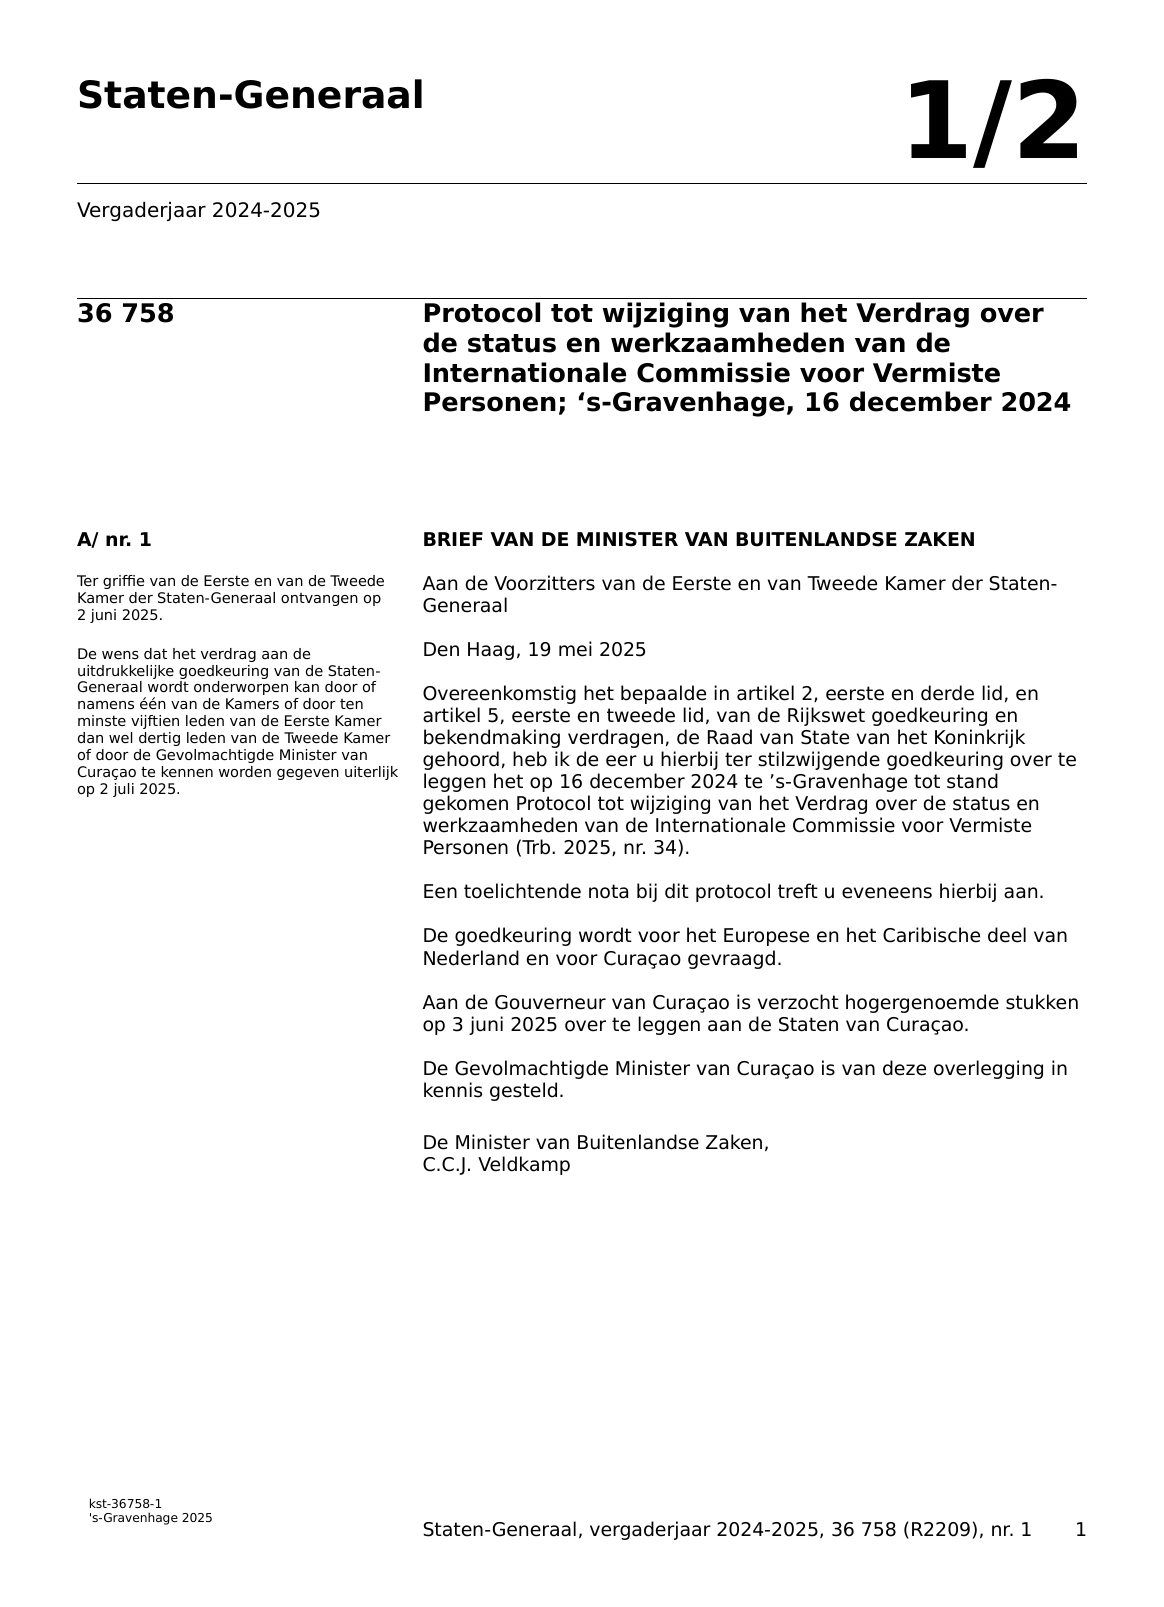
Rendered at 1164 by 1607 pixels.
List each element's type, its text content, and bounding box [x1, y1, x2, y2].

subtitle 36 758 Protocol tot wijziging van het Verdrag over de status en werkzaamheden van de Internationale Commissie voor Vermiste Personen; ‘s-Gravenhage, 16 december 2024 [77, 299, 1087, 418]
text De Gevolmachtigde Minister van Curaçao is van deze overlegging in kennis gesteld. [422, 1058, 1087, 1102]
text [77, 623, 399, 646]
subtitle A/ nr. 1 BRIEF VAN DE MINISTER VAN BUITENLANDSE ZAKEN [77, 529, 1087, 551]
text Den Haag, 19 mei 2025 [422, 639, 1087, 661]
text De wens dat het verdrag aan de uitdrukkelijke goedkeuring van de Staten-Generaal wordt onderworpen kan door of namens één van de Kamers of door ten minste vijftien leden van de Eerste Kamer dan wel dertig leden van de Tweede Kamer of door de Gevolmachtigde Minister van Curaçao te kennen worden gegeven uiterlijk op 2 juli 2025. [77, 646, 399, 798]
text Overeenkomstig het bepaalde in artikel 2, eerste en derde lid, en artikel 5, eerste en tweede lid, van de Rijkswet goedkeuring en bekendmaking verdragen, de Raad van State van het Koninkrijk gehoord, heb ik de eer u hierbij ter stilzwijgende goedkeuring over te leggen het op 16 december 2024 te ’s-Gravenhage tot stand gekomen Protocol tot wijziging van het Verdrag over de status en werkzaamheden van de Internationale Commissie voor Vermiste Personen (Trb. 2025, nr. 34). [422, 683, 1087, 859]
text 's-Gravenhage 2025 [88, 1511, 323, 1525]
text Een toelichtende nota bij dit protocol treft u eveneens hierbij aan. [422, 881, 1087, 903]
text Ter griffie van de Eerste en van de Tweede Kamer der Staten-Generaal ontvangen op 2 juni 2025. [77, 573, 399, 623]
table_header Staten-Generaal [77, 59, 886, 183]
text De goedkeuring wordt voor het Europese en het Caribische deel van Nederland en voor Curaçao gevraagd. [422, 925, 1087, 969]
text Aan de Gouverneur van Curaçao is verzocht hogergenoemde stukken op 3 juni 2025 over te leggen aan de Staten van Curaçao. [422, 992, 1087, 1036]
text Aan de Voorzitters van de Eerste en van Tweede Kamer der Staten-Generaal [422, 573, 1087, 617]
text De Minister van Buitenlandse Zaken, C.C.J. Veldkamp [422, 1132, 1087, 1176]
table_cell Vergaderjaar 2024-2025 [77, 184, 1087, 298]
text kst-36758-1 [88, 1497, 323, 1511]
table_header 1/2 [886, 59, 1087, 183]
